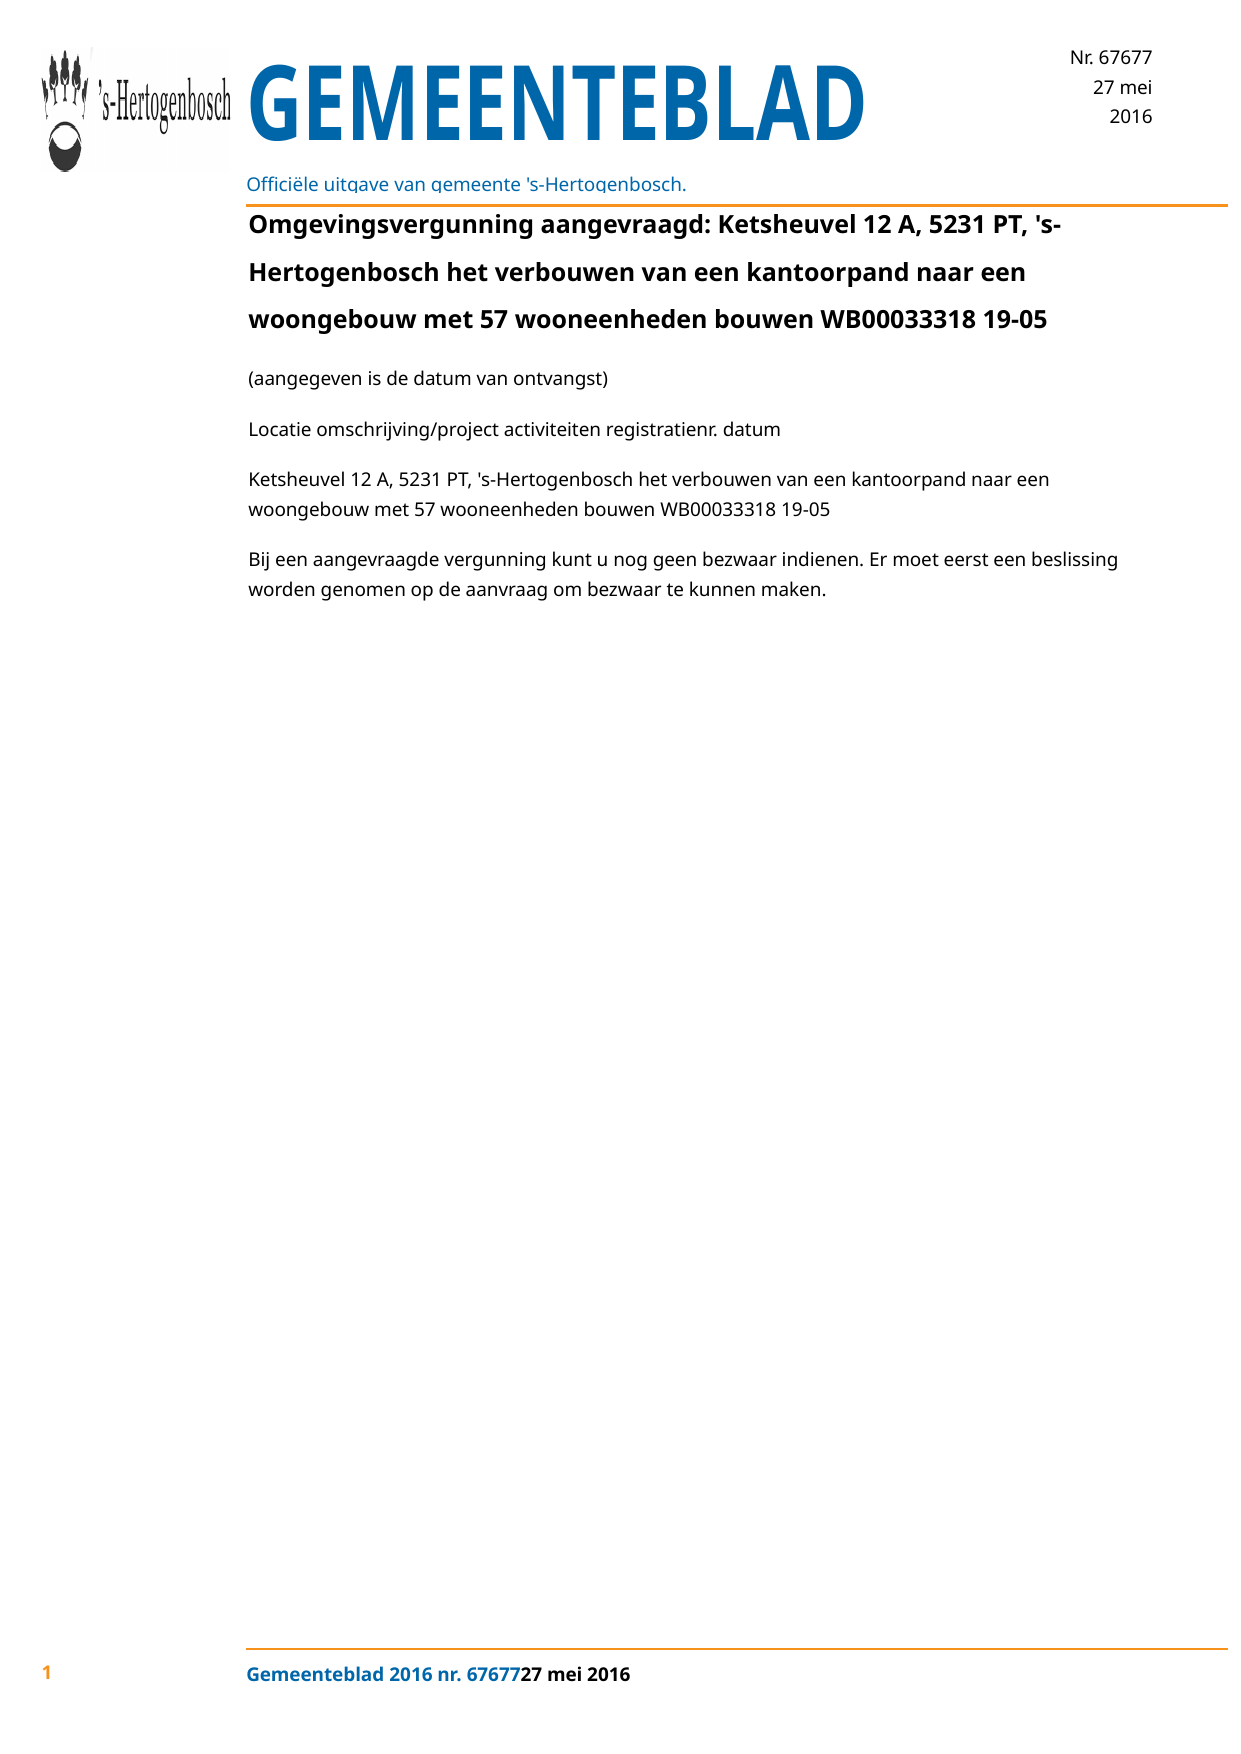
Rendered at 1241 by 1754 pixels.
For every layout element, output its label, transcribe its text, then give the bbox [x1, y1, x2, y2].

picture [41, 47, 231, 172]
text (aangegeven is de datum van ontvangst) [248, 366, 1152, 391]
text Ketsheuvel 12 A, 5231 PT, 's-Hertogenbosch het verbouwen van een kantoorpand naar een woongebouw met 57 wooneenheden bouwen WB00033318 19-05 [248, 466, 1152, 522]
text Bij een aangevraagde vergunning kunt u nog geen bezwaar indienen. Er moet eerst een beslissing worden genomen op de aanvraag om bezwaar te kunnen maken. [248, 546, 1152, 602]
text Locatie omschrijving/project activiteiten registratienr. datum [248, 416, 1152, 442]
text Omgevingsvergunning aangevraagd: Ketsheuvel 12 A, 5231 PT, 's-Hertogenbosch het verbouwen van een kantoorpand naar een woongebouw met 57 wooneenheden bouwen WB00033318 19-05 [248, 207, 1152, 336]
